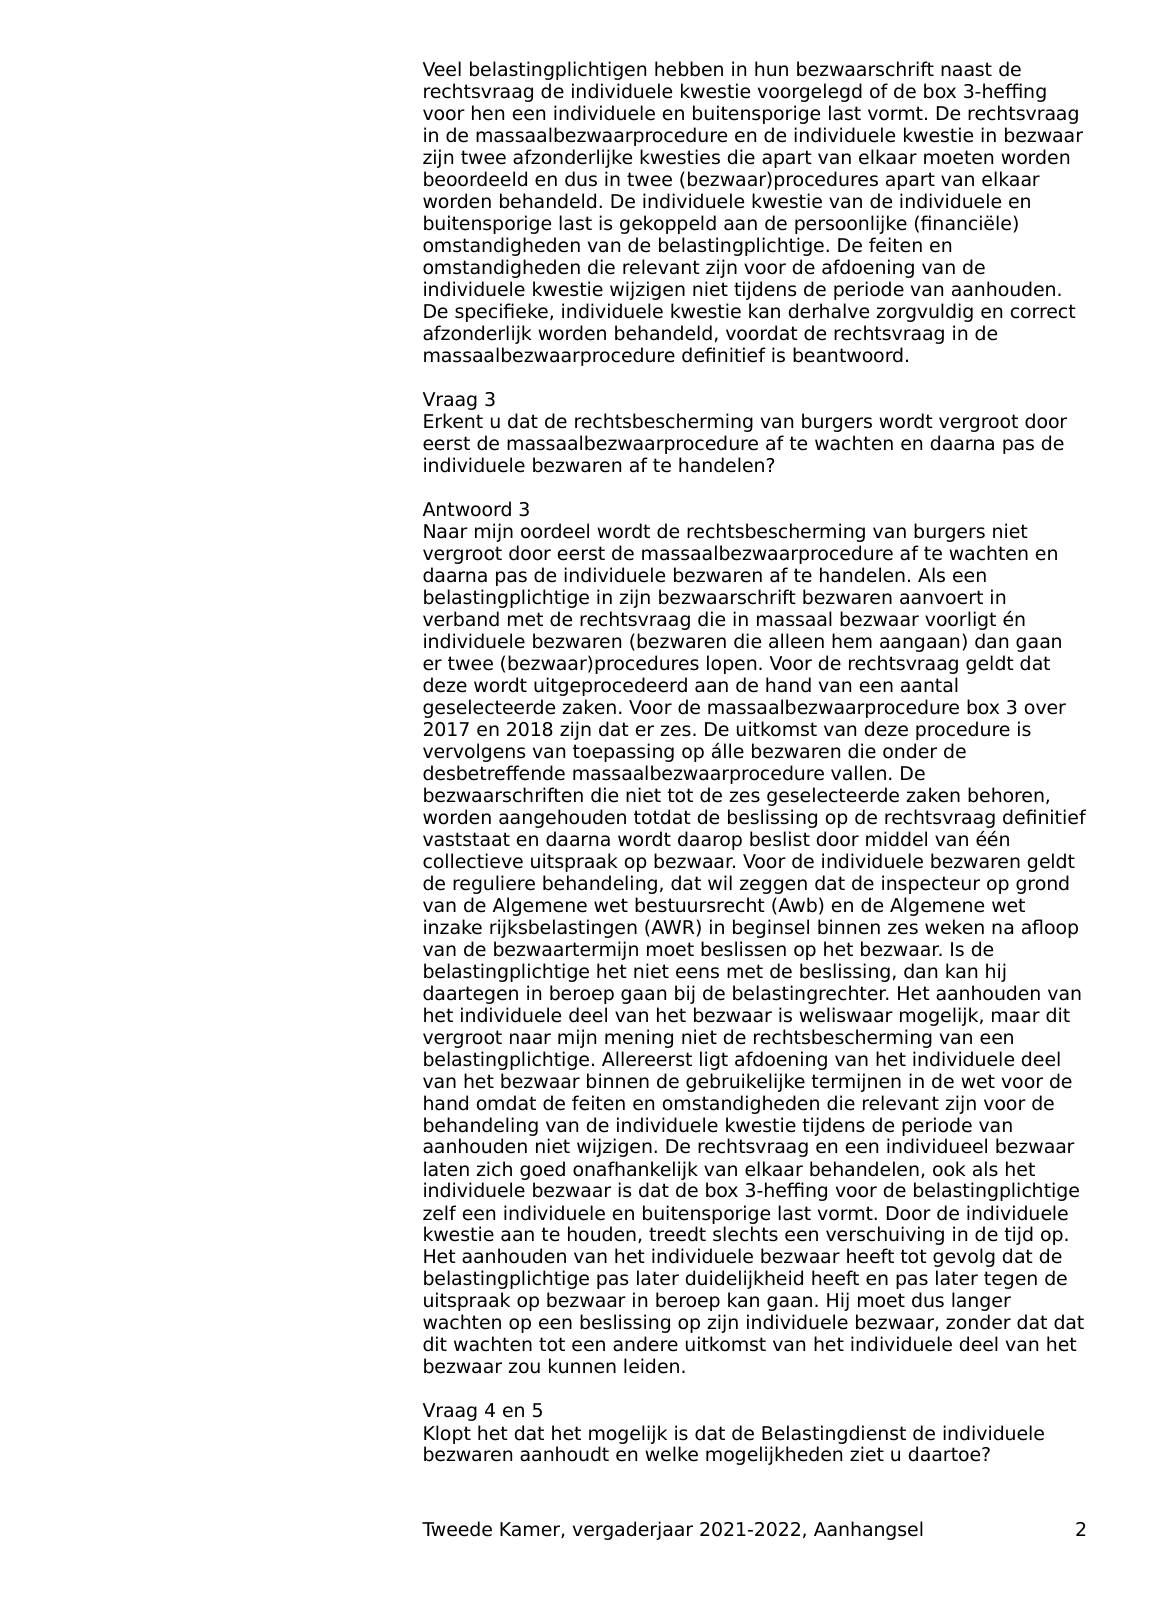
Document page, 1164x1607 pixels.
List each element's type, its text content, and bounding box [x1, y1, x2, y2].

text Antwoord 3 [422, 499, 1087, 521]
text Naar mijn oordeel wordt de rechtsbescherming van burgers niet vergroot door eerst de massaalbezwaarprocedure af te wachten en daarna pas de individuele bezwaren af te handelen. Als een belastingplichtige in zijn bezwaarschrift bezwaren aanvoert in verband met de rechtsvraag die in massaal bezwaar voorligt én individuele bezwaren (bezwaren die alleen hem aangaan) dan gaan er twee (bezwaar)procedures lopen. Voor de rechtsvraag geldt dat deze wordt uitgeprocedeerd aan de hand van een aantal geselecteerde zaken. Voor de massaalbezwaarprocedure box 3 over 2017 en 2018 zijn dat er zes. De uitkomst van deze procedure is vervolgens van toepassing op álle bezwaren die onder de desbetreffende massaalbezwaarprocedure vallen. De bezwaarschriften die niet tot de zes geselecteerde zaken behoren, worden aangehouden totdat de beslissing op de rechtsvraag definitief vaststaat en daarna wordt daarop beslist door middel van één collectieve uitspraak op bezwaar. Voor de individuele bezwaren geldt de reguliere behandeling, dat wil zeggen dat de inspecteur op grond van de Algemene wet bestuursrecht (Awb) en de Algemene wet inzake rijksbelastingen (AWR) in beginsel binnen zes weken na afloop van de bezwaartermijn moet beslissen op het bezwaar. Is de belastingplichtige het niet eens met de beslissing, dan kan hij daartegen in beroep gaan bij de belastingrechter. Het aanhouden van het individuele deel van het bezwaar is weliswaar mogelijk, maar dit vergroot naar mijn mening niet de rechtsbescherming van een belastingplichtige. Allereerst ligt afdoening van het individuele deel van het bezwaar binnen de gebruikelijke termijnen in de wet voor de hand omdat de feiten en omstandigheden die relevant zijn voor de behandeling van de individuele kwestie tijdens de periode van aanhouden niet wijzigen. De rechtsvraag en een individueel bezwaar laten zich goed onafhankelijk van elkaar behandelen, ook als het individuele bezwaar is dat de box 3-heffing voor de belastingplichtige zelf een individuele en buitensporige last vormt. Door de individuele kwestie aan te houden, treedt slechts een verschuiving in de tijd op. Het aanhouden van het individuele bezwaar heeft tot gevolg dat de belastingplichtige pas later duidelijkheid heeft en pas later tegen de uitspraak op bezwaar in beroep kan gaan. Hij moet dus langer wachten op een beslissing op zijn individuele bezwaar, zonder dat dat dit wachten tot een andere uitkomst van het individuele deel van het bezwaar zou kunnen leiden. [422, 521, 1087, 1378]
text Klopt het dat het mogelijk is dat de Belastingdienst de individuele bezwaren aanhoudt en welke mogelijkheden ziet u daartoe? [422, 1422, 1087, 1466]
text Vraag 3 [422, 389, 1087, 411]
text Vraag 4 en 5 [422, 1400, 1087, 1422]
text Veel belastingplichtigen hebben in hun bezwaarschrift naast de rechtsvraag de individuele kwestie voorgelegd of de box 3-heffing voor hen een individuele en buitensporige last vormt. De rechtsvraag in de massaalbezwaarprocedure en de individuele kwestie in bezwaar zijn twee afzonderlijke kwesties die apart van elkaar moeten worden beoordeeld en dus in twee (bezwaar)procedures apart van elkaar worden behandeld. De individuele kwestie van de individuele en buitensporige last is gekoppeld aan de persoonlijke (financiële) omstandigheden van de belastingplichtige. De feiten en omstandigheden die relevant zijn voor de afdoening van de individuele kwestie wijzigen niet tijdens de periode van aanhouden. De specifieke, individuele kwestie kan derhalve zorgvuldig en correct afzonderlijk worden behandeld, voordat de rechtsvraag in de massaalbezwaarprocedure definitief is beantwoord. [422, 59, 1087, 367]
text Erkent u dat de rechtsbescherming van burgers wordt vergroot door eerst de massaalbezwaarprocedure af te wachten en daarna pas de individuele bezwaren af te handelen? [422, 411, 1087, 477]
